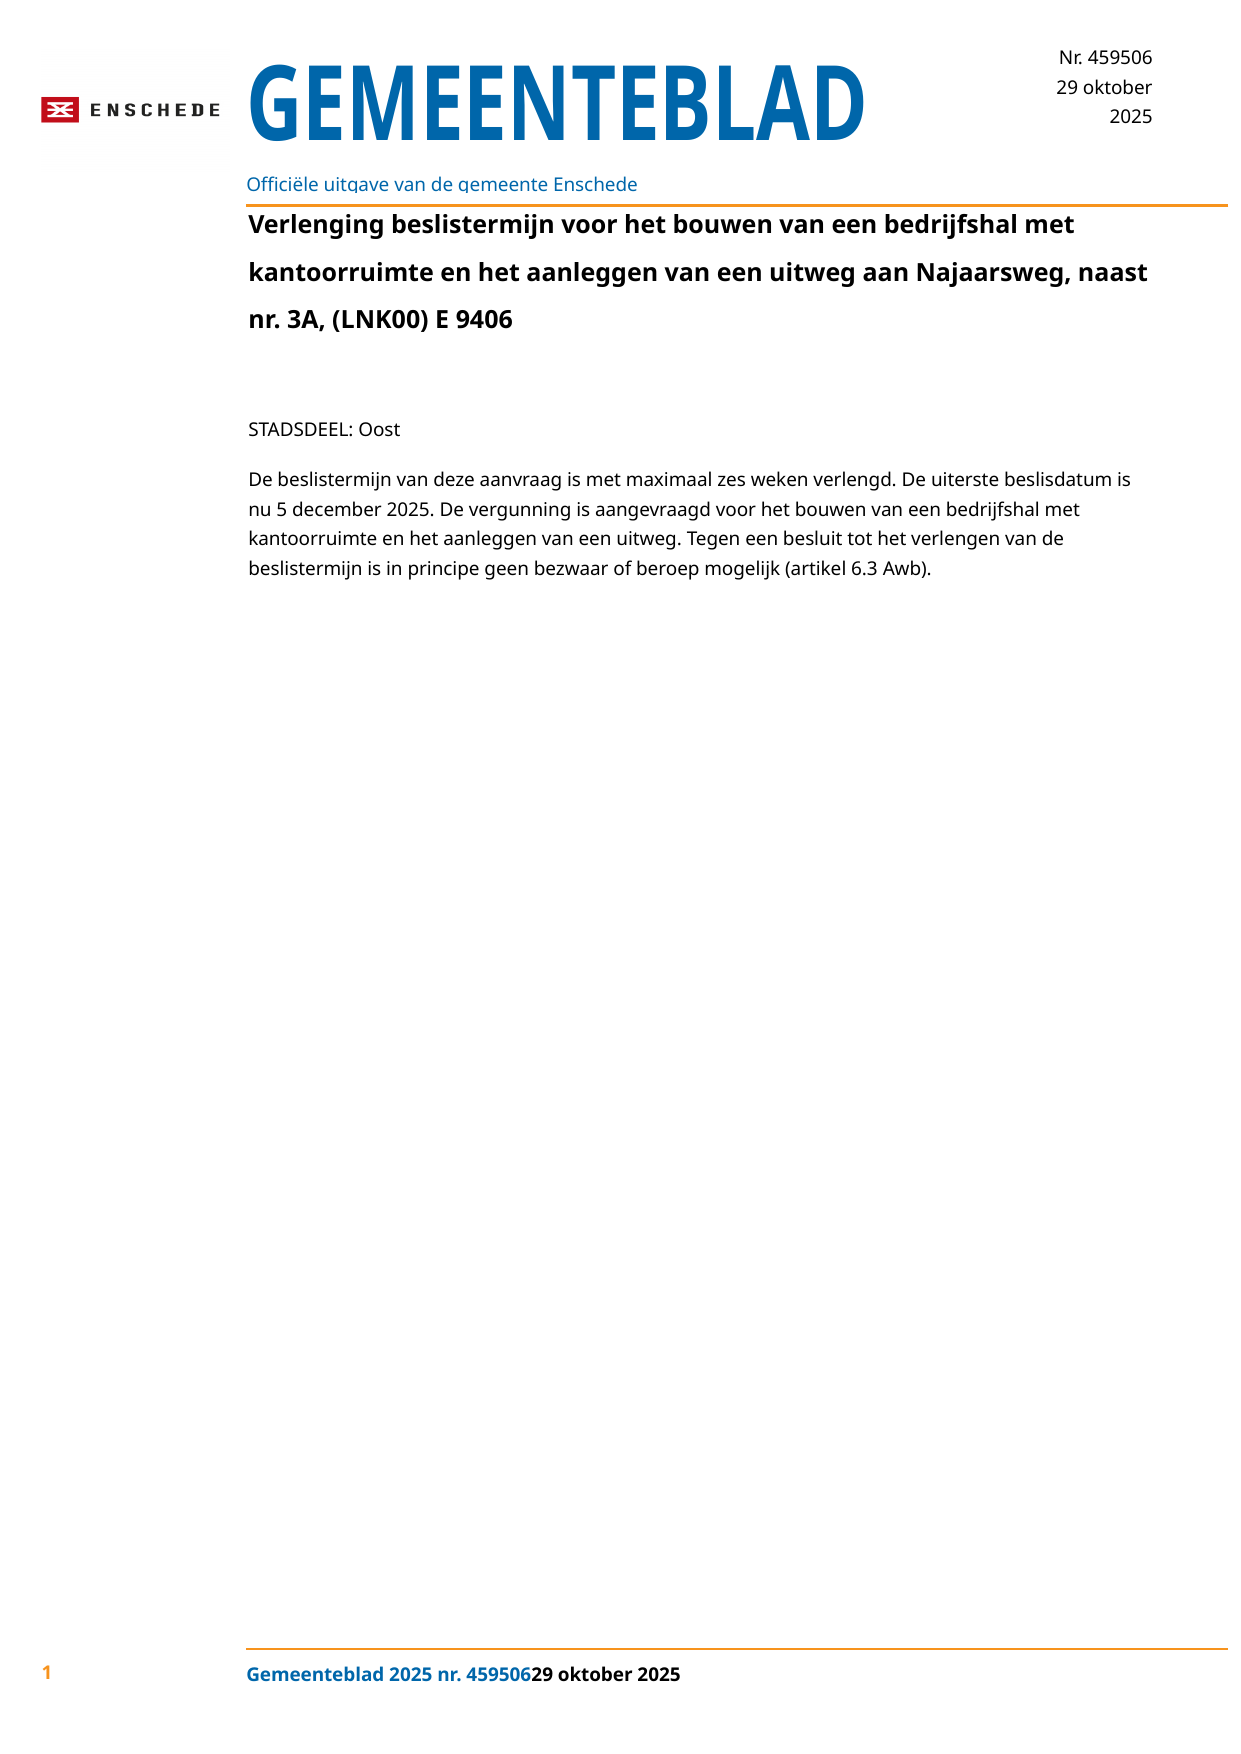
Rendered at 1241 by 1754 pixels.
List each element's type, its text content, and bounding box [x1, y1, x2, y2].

text STADSDEEL: Oost [248, 416, 1152, 442]
picture [41, 47, 231, 172]
text De beslistermijn van deze aanvraag is met maximaal zes weken verlengd. De uiterste beslisdatum is nu 5 december 2025. De vergunning is aangevraagd voor het bouwen van een bedrijfshal met kantoorruimte en het aanleggen van een uitweg. Tegen een besluit tot het verlengen van de beslistermijn is in principe geen bezwaar of beroep mogelijk (artikel 6.3 Awb). [248, 466, 1152, 581]
text Verlenging beslistermijn voor het bouwen van een bedrijfshal met kantoorruimte en het aanleggen van een uitweg aan Najaarsweg, naast nr. 3A, (LNK00) E 9406 [248, 207, 1152, 336]
